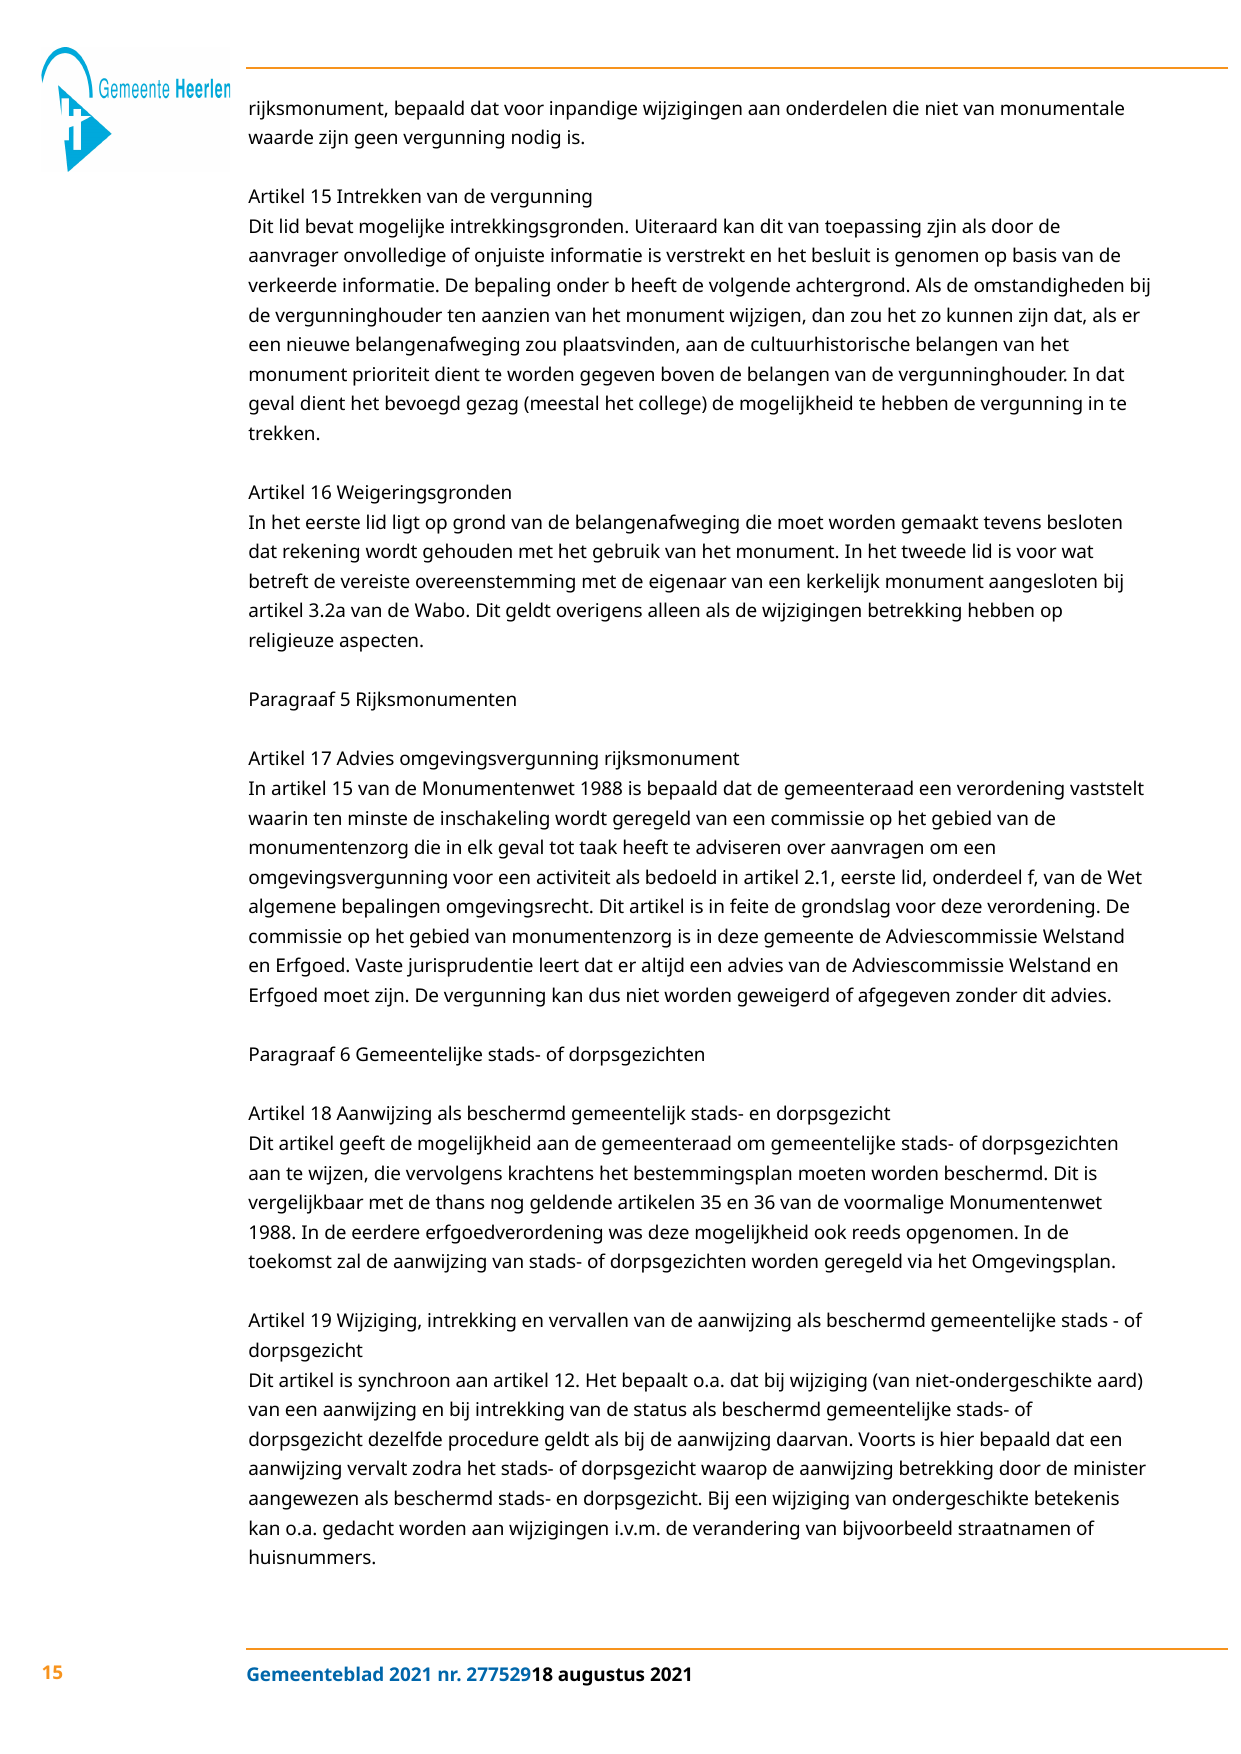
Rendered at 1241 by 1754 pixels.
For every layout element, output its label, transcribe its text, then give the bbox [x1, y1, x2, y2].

text Dit artikel geeft de mogelijkheid aan de gemeenteraad om gemeentelijke stads- of dorpsgezichten aan te wijzen, die vervolgens krachtens het bestemmingsplan moeten worden beschermd. Dit is vergelijkbaar met de thans nog geldende artikelen 35 en 36 van de voormalige Monumentenwet 1988. In de eerdere erfgoedverordening was deze mogelijkheid ook reeds opgenomen. In de toekomst zal de aanwijzing van stads- of dorpsgezichten worden geregeld via het Omgevingsplan. [248, 1130, 1152, 1274]
text Paragraaf 6 Gemeentelijke stads- of dorpsgezichten [248, 1041, 1152, 1067]
text Dit artikel is synchroon aan artikel 12. Het bepaalt o.a. dat bij wijziging (van niet-ondergeschikte aard) van een aanwijzing en bij intrekking van de status als beschermd gemeentelijke stads- of dorpsgezicht dezelfde procedure geldt als bij de aanwijzing daarvan. Voorts is hier bepaald dat een aanwijzing vervalt zodra het stads- of dorpsgezicht waarop de aanwijzing betrekking door de minister aangewezen als beschermd stads- en dorpsgezicht. Bij een wijziging van ondergeschikte betekenis kan o.a. gedacht worden aan wijzigingen i.v.m. de verandering van bijvoorbeeld straatnamen of huisnummers. [248, 1367, 1152, 1570]
text Artikel 15 Intrekken van de vergunning [248, 183, 1152, 209]
text Dit lid bevat mogelijke intrekkingsgronden. Uiteraard kan dit van toepassing zjin als door de aanvrager onvolledige of onjuiste informatie is verstrekt en het besluit is genomen op basis van de verkeerde informatie. De bepaling onder b heeft de volgende achtergrond. Als de omstandigheden bij de vergunninghouder ten aanzien van het monument wijzigen, dan zou het zo kunnen zijn dat, als er een nieuwe belangenafweging zou plaatsvinden, aan de cultuurhistorische belangen van het monument prioriteit dient te worden gegeven boven de belangen van de vergunninghouder. In dat geval dient het bevoegd gezag (meestal het college) de mogelijkheid te hebben de vergunning in te trekken. [248, 213, 1152, 446]
text Paragraaf 5 Rijksmonumenten [248, 686, 1152, 712]
text Artikel 16 Weigeringsgronden [248, 479, 1152, 505]
text In het eerste lid ligt op grond van de belangenafweging die moet worden gemaakt tevens besloten dat rekening wordt gehouden met het gebruik van het monument. In het tweede lid is voor wat betreft de vereiste overeenstemming met de eigenaar van een kerkelijk monument aangesloten bij artikel 3.2a van de Wabo. Dit geldt overigens alleen als de wijzigingen betrekking hebben op religieuze aspecten. [248, 509, 1152, 653]
picture [41, 47, 231, 172]
picture [41, 47, 59, 70]
text rijksmonument, bepaald dat voor inpandige wijzigingen aan onderdelen die niet van monumentale waarde zijn geen vergunning nodig is. [248, 95, 1152, 150]
text Artikel 19 Wijziging, intrekking en vervallen van de aanwijzing als beschermd gemeentelijke stads - of dorpsgezicht [248, 1308, 1152, 1363]
text Artikel 17 Advies omgevingsvergunning rijksmonument [248, 746, 1152, 771]
text In artikel 15 van de Monumentenwet 1988 is bepaald dat de gemeenteraad een verordening vaststelt waarin ten minste de inschakeling wordt geregeld van een commissie op het gebied van de monumentenzorg die in elk geval tot taak heeft te adviseren over aanvragen om een omgevingsvergunning voor een activiteit als bedoeld in artikel 2.1, eerste lid, onderdeel f, van de Wet algemene bepalingen omgevingsrecht. Dit artikel is in feite de grondslag voor deze verordening. De commissie op het gebied van monumentenzorg is in deze gemeente de Adviescommissie Welstand en Erfgoed. Vaste jurisprudentie leert dat er altijd een advies van de Adviescommissie Welstand en Erfgoed moet zijn. De vergunning kan dus niet worden geweigerd of afgegeven zonder dit advies. [248, 775, 1152, 1008]
text Artikel 18 Aanwijzing als beschermd gemeentelijk stads- en dorpsgezicht [248, 1101, 1152, 1126]
